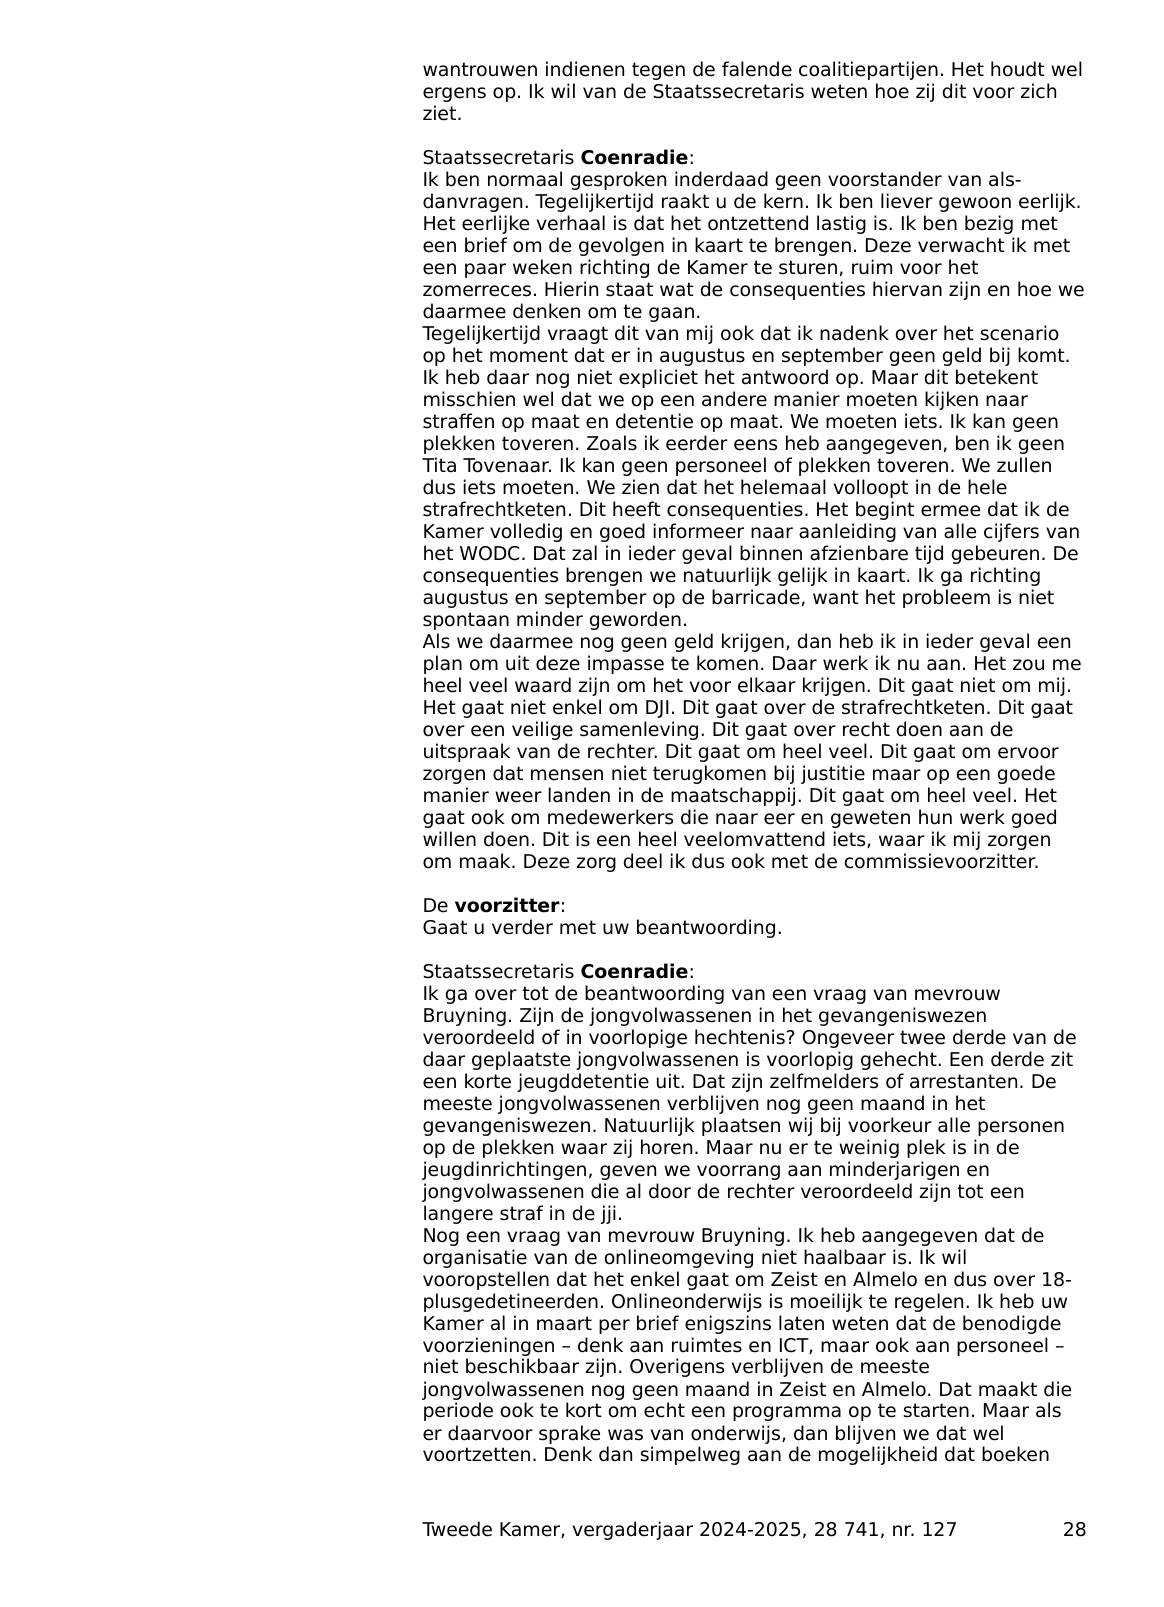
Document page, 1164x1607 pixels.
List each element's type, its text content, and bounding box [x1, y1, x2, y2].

text Tegelijkertijd vraagt dit van mij ook dat ik nadenk over het scenario op het moment dat er in augustus en september geen geld bij komt. Ik heb daar nog niet expliciet het antwoord op. Maar dit betekent misschien wel dat we op een andere manier moeten kijken naar straffen op maat en detentie op maat. We moeten iets. Ik kan geen plekken toveren. Zoals ik eerder eens heb aangegeven, ben ik geen Tita Tovenaar. Ik kan geen personeel of plekken toveren. We zullen dus iets moeten. We zien dat het helemaal volloopt in de hele strafrechtketen. Dit heeft consequenties. Het begint ermee dat ik de Kamer volledig en goed informeer naar aanleiding van alle cijfers van het WODC. Dat zal in ieder geval binnen afzienbare tijd gebeuren. De consequenties brengen we natuurlijk gelijk in kaart. Ik ga richting augustus en september op de barricade, want het probleem is niet spontaan minder geworden. [422, 323, 1087, 631]
text wantrouwen indienen tegen de falende coalitiepartijen. Het houdt wel ergens op. Ik wil van de Staatssecretaris weten hoe zij dit voor zich ziet. [422, 59, 1087, 125]
text Nog een vraag van mevrouw Bruyning. Ik heb aangegeven dat de organisatie van de onlineomgeving niet haalbaar is. Ik wil vooropstellen dat het enkel gaat om Zeist en Almelo en dus over 18-plusgedetineerden. Onlineonderwijs is moeilijk te regelen. Ik heb uw Kamer al in maart per brief enigszins laten weten dat de benodigde voorzieningen – denk aan ruimtes en ICT, maar ook aan personeel – niet beschikbaar zijn. Overigens verblijven de meeste jongvolwassenen nog geen maand in Zeist en Almelo. Dat maakt die periode ook te kort om echt een programma op te starten. Maar als er daarvoor sprake was van onderwijs, dan blijven we dat wel voortzetten. Denk dan simpelweg aan de mogelijkheid dat boeken [422, 1224, 1087, 1466]
text Als we daarmee nog geen geld krijgen, dan heb ik in ieder geval een plan om uit deze impasse te komen. Daar werk ik nu aan. Het zou me heel veel waard zijn om het voor elkaar krijgen. Dit gaat niet om mij. Het gaat niet enkel om DJI. Dit gaat over de strafrechtketen. Dit gaat over een veilige samenleving. Dit gaat over recht doen aan de uitspraak van de rechter. Dit gaat om heel veel. Dit gaat om ervoor zorgen dat mensen niet terugkomen bij justitie maar op een goede manier weer landen in de maatschappij. Dit gaat om heel veel. Het gaat ook om medewerkers die naar eer en geweten hun werk goed willen doen. Dit is een heel veelomvattend iets, waar ik mij zorgen om maak. Deze zorg deel ik dus ook met de commissievoorzitter. [422, 631, 1087, 872]
text Staatssecretaris Coenradie: [422, 147, 1087, 169]
text Staatssecretaris Coenradie: [422, 961, 1087, 983]
text Ik ben normaal gesproken inderdaad geen voorstander van als-danvragen. Tegelijkertijd raakt u de kern. Ik ben liever gewoon eerlijk. Het eerlijke verhaal is dat het ontzettend lastig is. Ik ben bezig met een brief om de gevolgen in kaart te brengen. Deze verwacht ik met een paar weken richting de Kamer te sturen, ruim voor het zomerreces. Hierin staat wat de consequenties hiervan zijn en hoe we daarmee denken om te gaan. [422, 169, 1087, 323]
text Ik ga over tot de beantwoording van een vraag van mevrouw Bruyning. Zijn de jongvolwassenen in het gevangeniswezen veroordeeld of in voorlopige hechtenis? Ongeveer twee derde van de daar geplaatste jongvolwassenen is voorlopig gehecht. Een derde zit een korte jeugddetentie uit. Dat zijn zelfmelders of arrestanten. De meeste jongvolwassenen verblijven nog geen maand in het gevangeniswezen. Natuurlijk plaatsen wij bij voorkeur alle personen op de plekken waar zij horen. Maar nu er te weinig plek is in de jeugdinrichtingen, geven we voorrang aan minderjarigen en jongvolwassenen die al door de rechter veroordeeld zijn tot een langere straf in de jji. [422, 983, 1087, 1224]
text Gaat u verder met uw beantwoording. [422, 917, 1087, 939]
text De voorzitter: [422, 895, 1087, 917]
